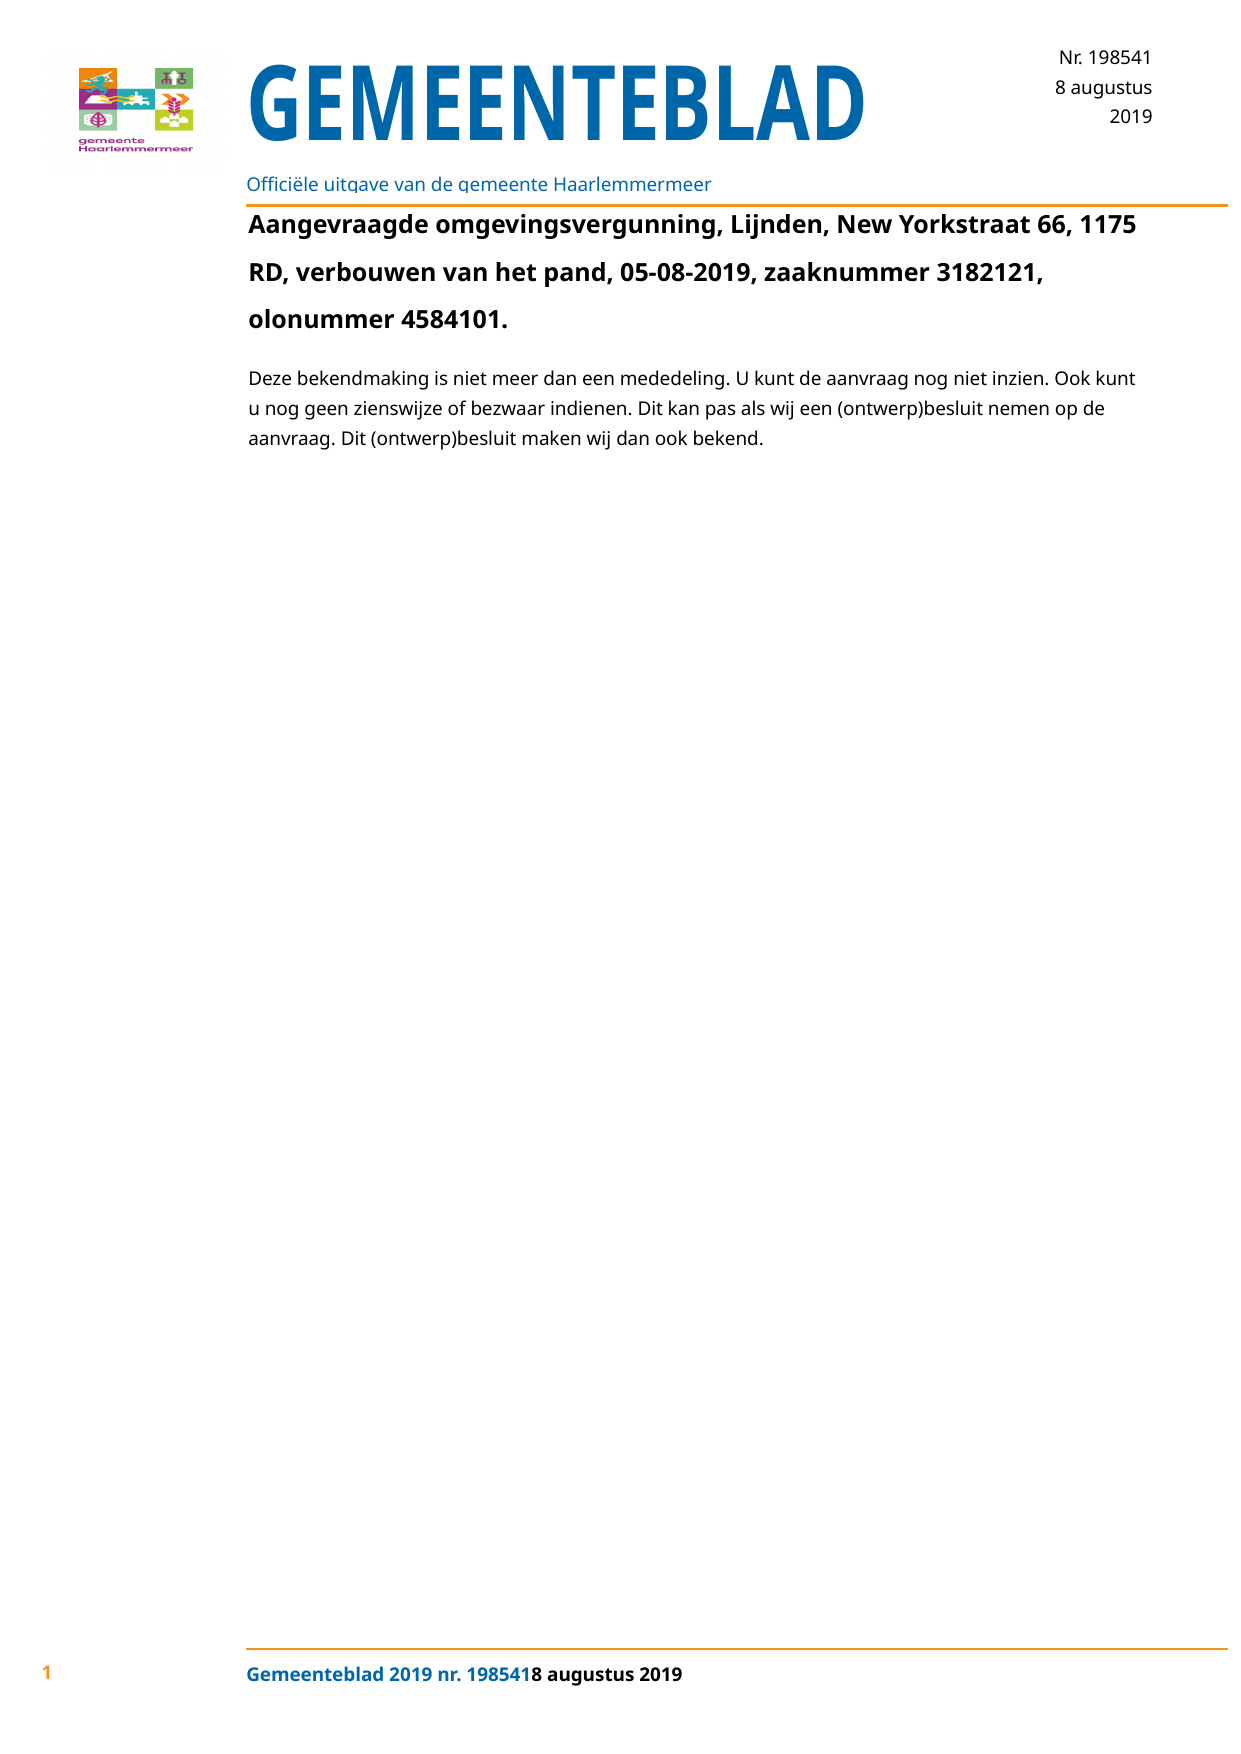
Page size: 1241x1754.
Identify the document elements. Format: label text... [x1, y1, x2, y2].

text Deze bekendmaking is niet meer dan een mededeling. U kunt de aanvraag nog niet inzien. Ook kunt u nog geen zienswijze of bezwaar indienen. Dit kan pas als wij een (ontwerp)besluit nemen op de aanvraag. Dit (ontwerp)besluit maken wij dan ook bekend. [248, 366, 1152, 450]
text Aangevraagde omgevingsvergunning, Lijnden, New Yorkstraat 66, 1175 RD, verbouwen van het pand, 05-08-2019, zaaknummer 3182121, olonummer 4584101. [248, 207, 1152, 336]
picture [41, 47, 231, 172]
